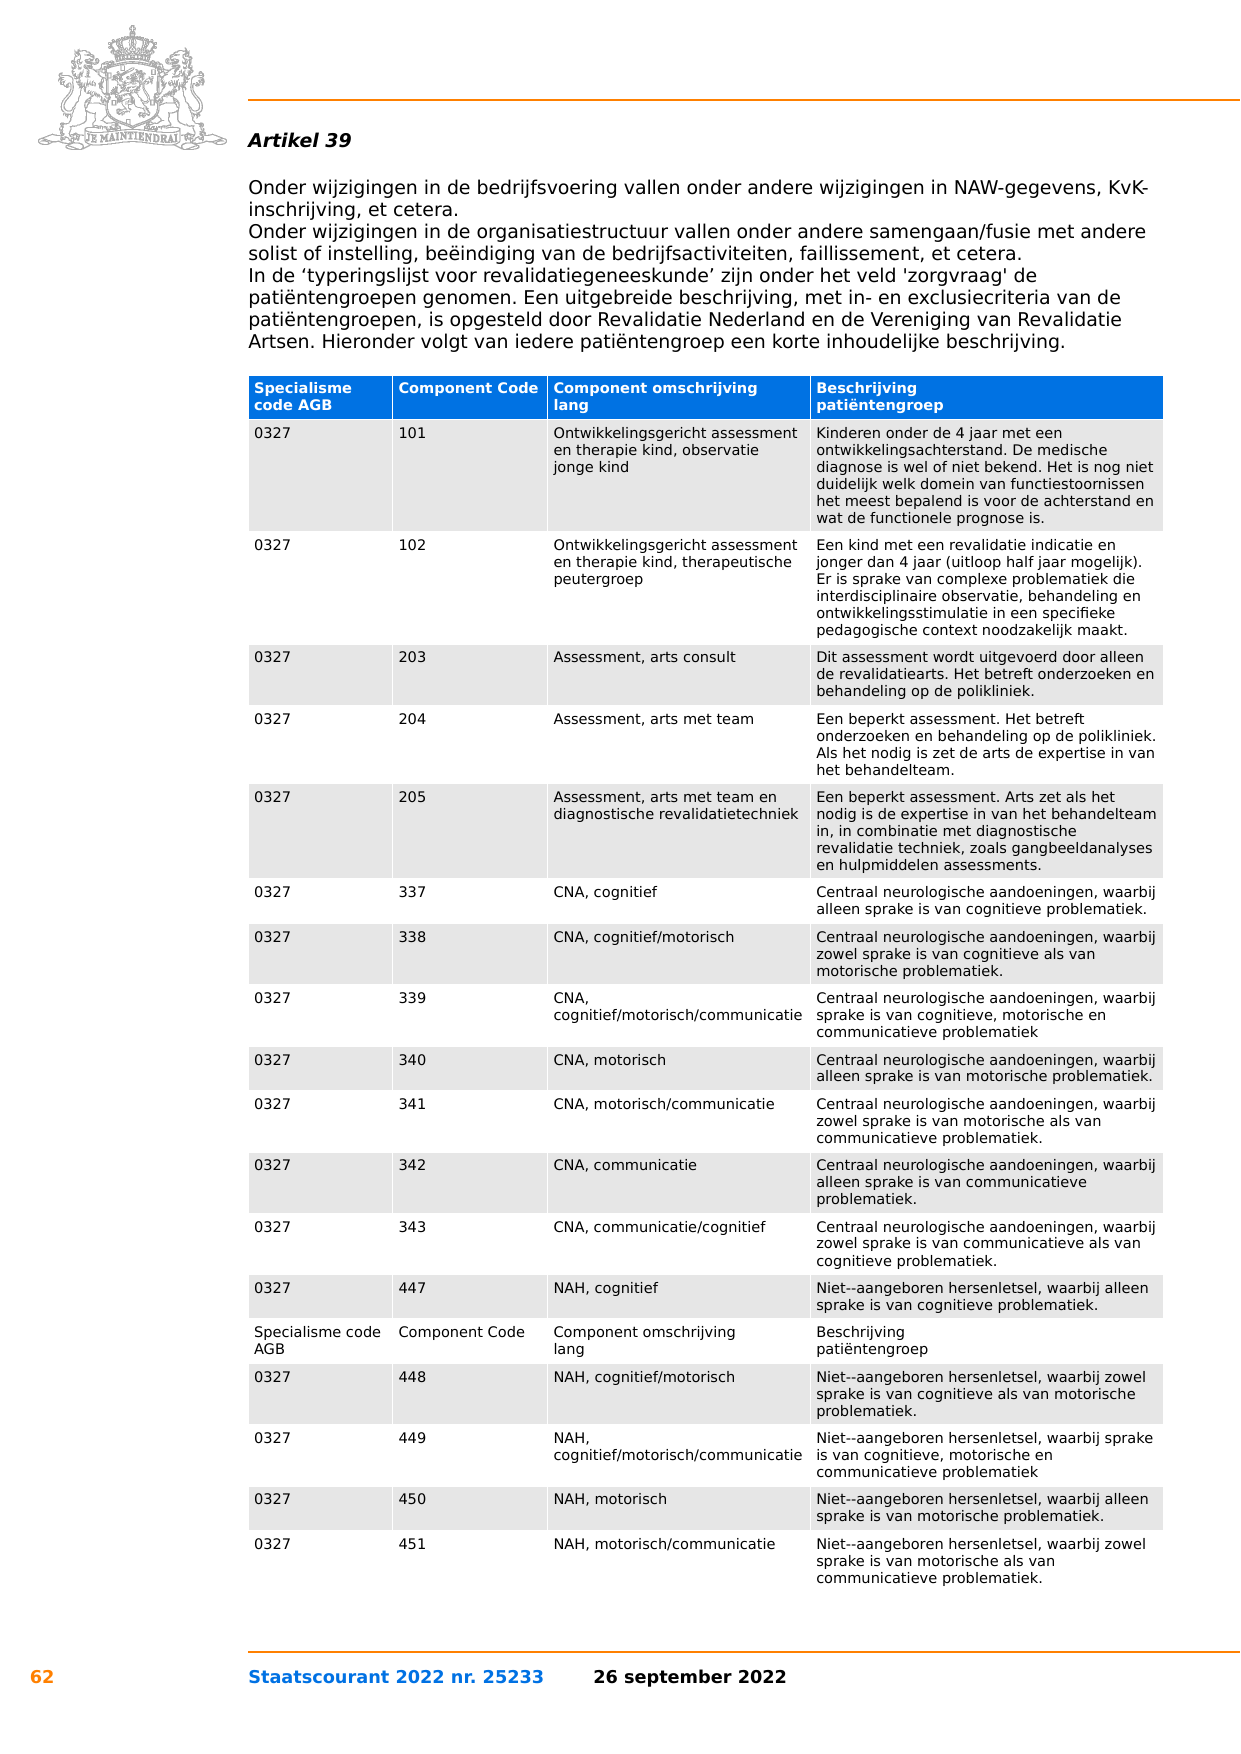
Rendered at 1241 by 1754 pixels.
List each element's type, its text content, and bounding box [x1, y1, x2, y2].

table_cell Centraal neurologische aandoeningen, waarbij alleen sprake is van communicatieve problematiek. [811, 1153, 1163, 1213]
picture [38, 25, 227, 150]
subtitle Artikel 39 [248, 130, 1163, 152]
table_cell 341 [393, 1091, 547, 1151]
table_cell 102 [393, 532, 547, 643]
table_cell 0327 [249, 1214, 392, 1274]
table_cell Niet--aangeboren hersenletsel, waarbij alleen sprake is van cognitieve problematiek. [811, 1275, 1163, 1318]
table_cell 0327 [249, 1364, 392, 1424]
table_cell Dit assessment wordt uitgevoerd door alleen de revalidatiearts. Het betreft onderzoeken en behandeling op de polikliniek. [811, 645, 1163, 705]
table_cell 0327 [249, 1091, 392, 1151]
table_cell NAH, cognitief/motorisch/communicatie [548, 1425, 810, 1486]
table_cell 0327 [249, 1047, 392, 1090]
table_cell 450 [393, 1487, 547, 1530]
table_cell Centraal neurologische aandoeningen, waarbij zowel sprake is van communicatieve als van cognitieve problematiek. [811, 1214, 1163, 1274]
table_header Component omschrijving lang [548, 376, 810, 419]
table_cell 338 [393, 924, 547, 984]
table_cell 0327 [249, 985, 392, 1046]
table_cell Centraal neurologische aandoeningen, waarbij sprake is van cognitieve, motorische en communicatieve problematiek [811, 985, 1163, 1046]
table_cell Een beperkt assessment. Het betreft onderzoeken en behandeling op de polikliniek. Als het nodig is zet de arts de expertise in van het behandelteam. [811, 706, 1163, 783]
table_cell CNA, communicatie/cognitief [548, 1214, 810, 1274]
table_cell Specialisme code AGB [249, 1320, 392, 1363]
table_cell Beschrijving patiëntengroep [811, 1320, 1163, 1363]
text In de ‘typeringslijst voor revalidatiegeneeskunde’ zijn onder het veld 'zorgvraag' de patiëntengroepen genomen. Een uitgebreide beschrijving, met in- en exclusiecriteria van de patiëntengroepen, is opgesteld door Revalidatie Nederland en de Vereniging van Revalidatie Artsen. Hieronder volgt van iedere patiëntengroep een korte inhoudelijke beschrijving. [248, 265, 1163, 353]
table_cell 0327 [249, 645, 392, 705]
table_cell Assessment, arts consult [548, 645, 810, 705]
table_cell Centraal neurologische aandoeningen, waarbij zowel sprake is van cognitieve als van motorische problematiek. [811, 924, 1163, 984]
table_cell 204 [393, 706, 547, 783]
table_cell Niet--aangeboren hersenletsel, waarbij alleen sprake is van motorische problematiek. [811, 1487, 1163, 1530]
table_cell Component omschrijving lang [548, 1320, 810, 1363]
table_cell NAH, cognitief/motorisch [548, 1364, 810, 1424]
table_header Beschrijving patiëntengroep [811, 376, 1163, 419]
table_cell Ontwikkelingsgericht assessment en therapie kind, therapeutische peutergroep [548, 532, 810, 643]
table_cell NAH, motorisch/communicatie [548, 1531, 810, 1591]
table_cell 0327 [249, 1425, 392, 1486]
table_cell Ontwikkelingsgericht assessment en therapie kind, observatie jonge kind [548, 420, 810, 531]
table_cell Kinderen onder de 4 jaar met een ontwikkelingsachterstand. De medische diagnose is wel of niet bekend. Het is nog niet duidelijk welk domein van functiestoornissen het meest bepalend is voor de achterstand en wat de functionele prognose is. [811, 420, 1163, 531]
table_cell Centraal neurologische aandoeningen, waarbij alleen sprake is van motorische problematiek. [811, 1047, 1163, 1090]
table_cell 449 [393, 1425, 547, 1486]
table_header Specialisme code AGB [249, 376, 392, 419]
table_cell NAH, cognitief [548, 1275, 810, 1318]
table_cell 0327 [249, 420, 392, 531]
table_cell CNA, communicatie [548, 1153, 810, 1213]
table_cell CNA, motorisch/communicatie [548, 1091, 810, 1151]
table_header Component Code [393, 376, 547, 419]
table_cell 337 [393, 880, 547, 923]
table_cell 203 [393, 645, 547, 705]
table_cell 0327 [249, 706, 392, 783]
table_cell CNA, cognitief/motorisch/communicatie [548, 985, 810, 1046]
table_cell Centraal neurologische aandoeningen, waarbij alleen sprake is van cognitieve problematiek. [811, 880, 1163, 923]
table_cell Een kind met een revalidatie indicatie en jonger dan 4 jaar (uitloop half jaar mogelijk). Er is sprake van complexe problematiek die interdisciplinaire observatie, behandeling en ontwikkelingsstimulatie in een specifieke pedagogische context noodzakelijk maakt. [811, 532, 1163, 643]
table_cell Assessment, arts met team [548, 706, 810, 783]
table_cell 447 [393, 1275, 547, 1318]
table_cell Een beperkt assessment. Arts zet als het nodig is de expertise in van het behandelteam in, in combinatie met diagnostische revalidatie techniek, zoals gangbeeldanalyses en hulpmiddelen assessments. [811, 784, 1163, 878]
table_cell 0327 [249, 1531, 392, 1591]
table_cell Assessment, arts met team en diagnostische revalidatietechniek [548, 784, 810, 878]
table_cell Component Code [393, 1320, 547, 1363]
table_cell 0327 [249, 1153, 392, 1213]
table_cell 0327 [249, 880, 392, 923]
table_cell 0327 [249, 1487, 392, 1530]
text Onder wijzigingen in de organisatiestructuur vallen onder andere samengaan/fusie met andere solist of instelling, beëindiging van de bedrijfsactiviteiten, faillissement, et cetera. [248, 221, 1163, 265]
table_cell 339 [393, 985, 547, 1046]
table_cell 0327 [249, 532, 392, 643]
table_cell 0327 [249, 1275, 392, 1318]
table_cell 0327 [249, 924, 392, 984]
table_cell 340 [393, 1047, 547, 1090]
table_cell Niet--aangeboren hersenletsel, waarbij sprake is van cognitieve, motorische en communicatieve problematiek [811, 1425, 1163, 1486]
table_cell Niet--aangeboren hersenletsel, waarbij zowel sprake is van cognitieve als van motorische problematiek. [811, 1364, 1163, 1424]
table_cell 448 [393, 1364, 547, 1424]
table_cell Centraal neurologische aandoeningen, waarbij zowel sprake is van motorische als van communicatieve problematiek. [811, 1091, 1163, 1151]
table_cell CNA, cognitief/motorisch [548, 924, 810, 984]
table_cell 101 [393, 420, 547, 531]
table_cell 343 [393, 1214, 547, 1274]
table_cell 451 [393, 1531, 547, 1591]
table_cell CNA, motorisch [548, 1047, 810, 1090]
table_cell 342 [393, 1153, 547, 1213]
table_cell NAH, motorisch [548, 1487, 810, 1530]
table_cell CNA, cognitief [548, 880, 810, 923]
table_cell 205 [393, 784, 547, 878]
text Onder wijzigingen in de bedrijfsvoering vallen onder andere wijzigingen in NAW-gegevens, KvK-inschrijving, et cetera. [248, 177, 1163, 221]
table_cell Niet--aangeboren hersenletsel, waarbij zowel sprake is van motorische als van communicatieve problematiek. [811, 1531, 1163, 1591]
table_cell 0327 [249, 784, 392, 878]
